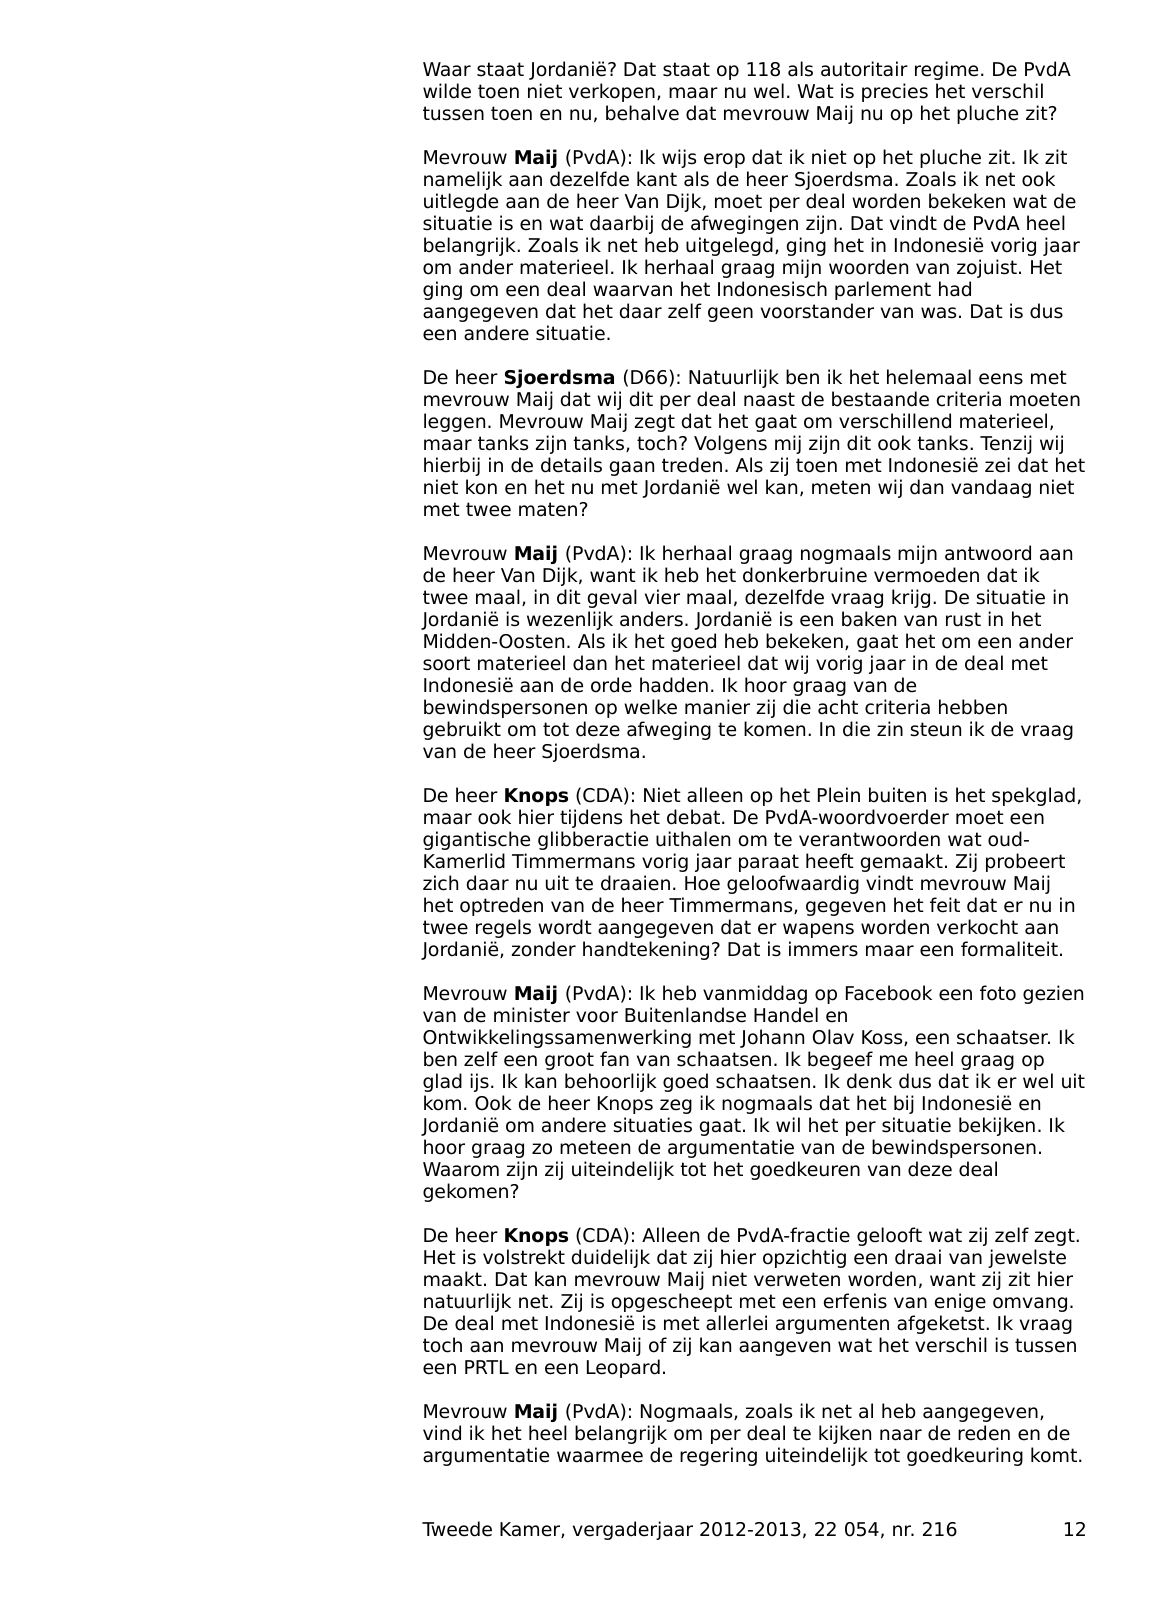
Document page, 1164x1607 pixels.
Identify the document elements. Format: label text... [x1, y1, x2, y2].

text De heer Sjoerdsma (D66): Natuurlijk ben ik het helemaal eens met mevrouw Maij dat wij dit per deal naast de bestaande criteria moeten leggen. Mevrouw Maij zegt dat het gaat om verschillend materieel, maar tanks zijn tanks, toch? Volgens mij zijn dit ook tanks. Tenzij wij hierbij in de details gaan treden. Als zij toen met Indonesië zei dat het niet kon en het nu met Jordanië wel kan, meten wij dan vandaag niet met twee maten? [422, 367, 1087, 521]
text De heer Knops (CDA): Niet alleen op het Plein buiten is het spekglad, maar ook hier tijdens het debat. De PvdA-woordvoerder moet een gigantische glibberactie uithalen om te verantwoorden wat oud-Kamerlid Timmermans vorig jaar paraat heeft gemaakt. Zij probeert zich daar nu uit te draaien. Hoe geloofwaardig vindt mevrouw Maij het optreden van de heer Timmermans, gegeven het feit dat er nu in twee regels wordt aangegeven dat er wapens worden verkocht aan Jordanië, zonder handtekening? Dat is immers maar een formaliteit. [422, 785, 1087, 961]
text Mevrouw Maij (PvdA): Ik herhaal graag nogmaals mijn antwoord aan de heer Van Dijk, want ik heb het donkerbruine vermoeden dat ik twee maal, in dit geval vier maal, dezelfde vraag krijg. De situatie in Jordanië is wezenlijk anders. Jordanië is een baken van rust in het Midden-Oosten. Als ik het goed heb bekeken, gaat het om een ander soort materieel dan het materieel dat wij vorig jaar in de deal met Indonesië aan de orde hadden. Ik hoor graag van de bewindspersonen op welke manier zij die acht criteria hebben gebruikt om tot deze afweging te komen. In die zin steun ik de vraag van de heer Sjoerdsma. [422, 543, 1087, 763]
text Waar staat Jordanië? Dat staat op 118 als autoritair regime. De PvdA wilde toen niet verkopen, maar nu wel. Wat is precies het verschil tussen toen en nu, behalve dat mevrouw Maij nu op het pluche zit? [422, 59, 1087, 125]
text Mevrouw Maij (PvdA): Ik wijs erop dat ik niet op het pluche zit. Ik zit namelijk aan dezelfde kant als de heer Sjoerdsma. Zoals ik net ook uitlegde aan de heer Van Dijk, moet per deal worden bekeken wat de situatie is en wat daarbij de afwegingen zijn. Dat vindt de PvdA heel belangrijk. Zoals ik net heb uitgelegd, ging het in Indonesië vorig jaar om ander materieel. Ik herhaal graag mijn woorden van zojuist. Het ging om een deal waarvan het Indonesisch parlement had aangegeven dat het daar zelf geen voorstander van was. Dat is dus een andere situatie. [422, 147, 1087, 345]
text Mevrouw Maij (PvdA): Ik heb vanmiddag op Facebook een foto gezien van de minister voor Buitenlandse Handel en Ontwikkelingssamenwerking met Johann Olav Koss, een schaatser. Ik ben zelf een groot fan van schaatsen. Ik begeef me heel graag op glad ijs. Ik kan behoorlijk goed schaatsen. Ik denk dus dat ik er wel uit kom. Ook de heer Knops zeg ik nogmaals dat het bij Indonesië en Jordanië om andere situaties gaat. Ik wil het per situatie bekijken. Ik hoor graag zo meteen de argumentatie van de bewindspersonen. Waarom zijn zij uiteindelijk tot het goedkeuren van deze deal gekomen? [422, 983, 1087, 1203]
text Mevrouw Maij (PvdA): Nogmaals, zoals ik net al heb aangegeven, vind ik het heel belangrijk om per deal te kijken naar de reden en de argumentatie waarmee de regering uiteindelijk tot goedkeuring komt. [422, 1401, 1087, 1467]
text De heer Knops (CDA): Alleen de PvdA-fractie gelooft wat zij zelf zegt. Het is volstrekt duidelijk dat zij hier opzichtig een draai van jewelste maakt. Dat kan mevrouw Maij niet verweten worden, want zij zit hier natuurlijk net. Zij is opgescheept met een erfenis van enige omvang. De deal met Indonesië is met allerlei argumenten afgeketst. Ik vraag toch aan mevrouw Maij of zij kan aangeven wat het verschil is tussen een PRTL en een Leopard. [422, 1225, 1087, 1379]
